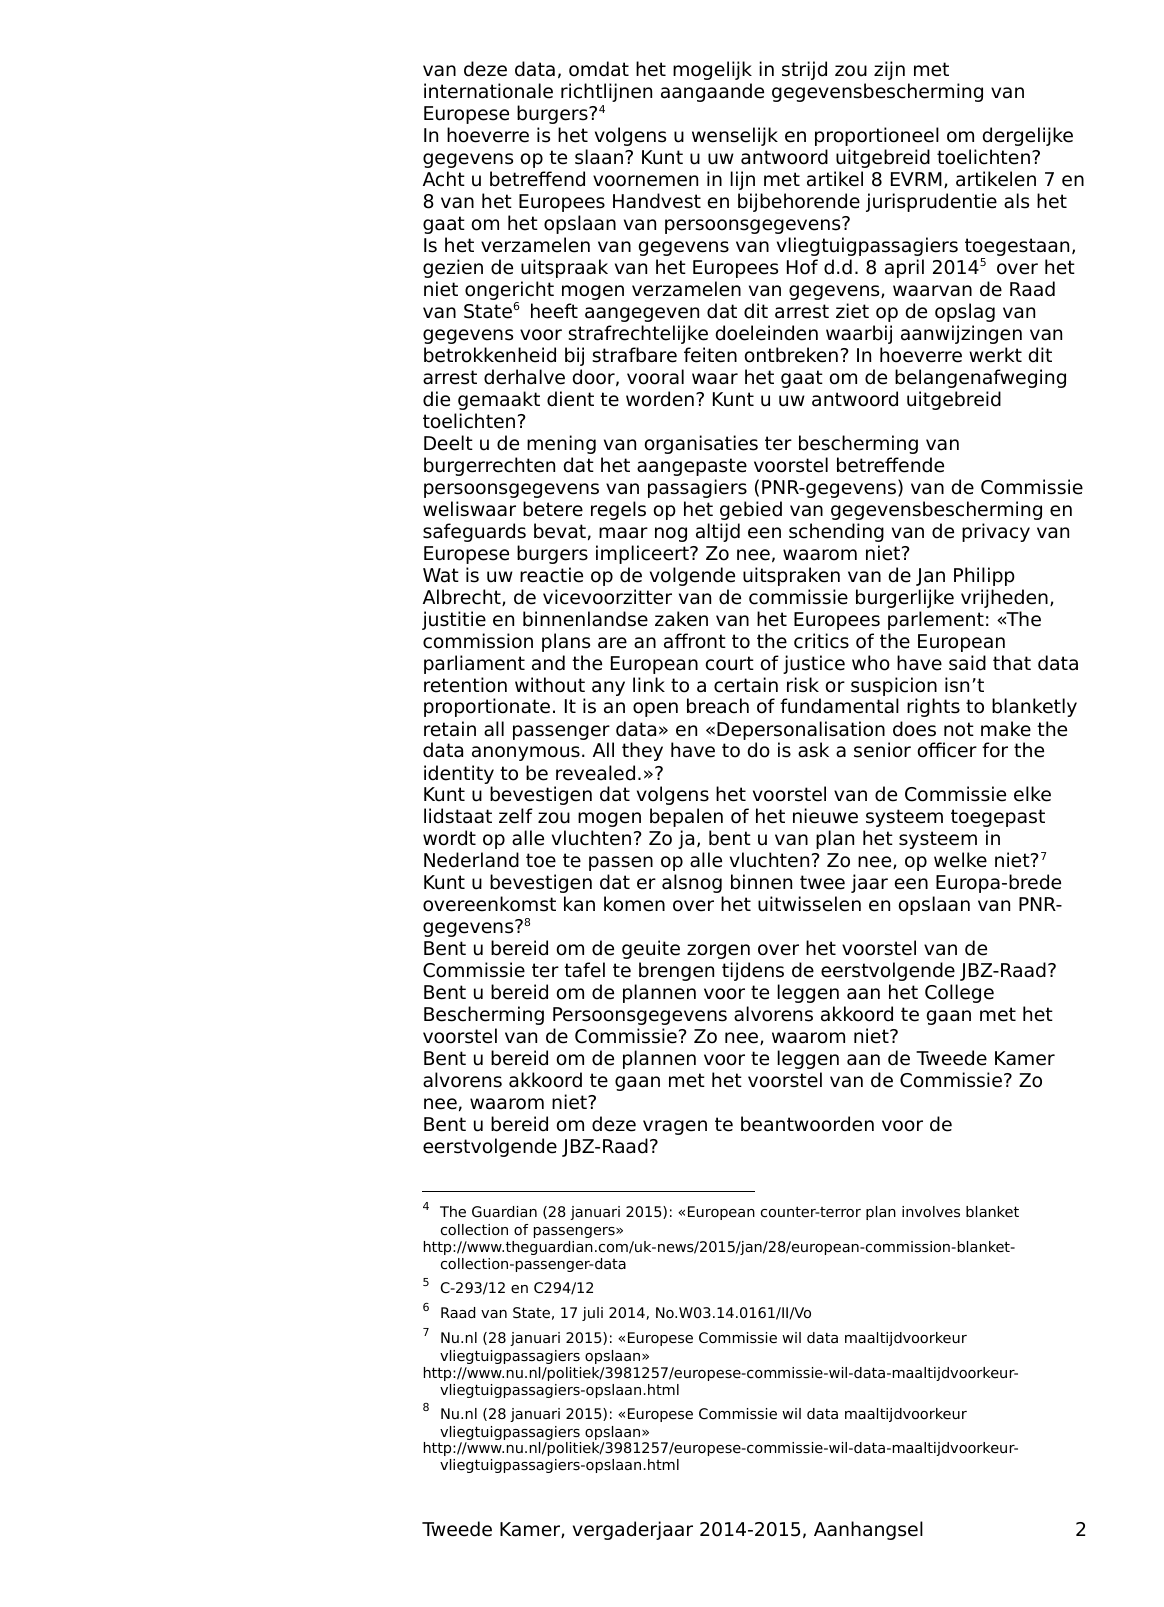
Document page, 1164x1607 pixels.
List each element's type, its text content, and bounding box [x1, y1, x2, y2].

text http://www.theguardian.com/uk-news/2015/jan/28/european-commission-blanket-collection-passenger-data [422, 1239, 1087, 1273]
text van deze data, omdat het mogelijk in strijd zou zijn met internationale richtlijnen aangaande gegevensbescherming van Europese burgers? [422, 59, 1087, 125]
text Acht u betreffend voornemen in lijn met artikel 8 EVRM, artikelen 7 en 8 van het Europees Handvest en bijbehorende jurisprudentie als het gaat om het opslaan van persoonsgegevens? [422, 169, 1087, 235]
text Kunt u bevestigen dat er alsnog binnen twee jaar een Europa-brede overeenkomst kan komen over het uitwisselen en opslaan van PNR-gegevens? [422, 872, 1087, 938]
text Nu.nl (28 januari 2015): «Europese Commissie wil data maaltijdvoorkeur vliegtuigpassagiers opslaan» [422, 1402, 1087, 1441]
text Bent u bereid om de geuite zorgen over het voorstel van de Commissie ter tafel te brengen tijdens de eerstvolgende JBZ-Raad? [422, 938, 1087, 982]
text http://www.nu.nl/politiek/3981257/europese-commissie-wil-data-maaltijdvoorkeur-vliegtuigpassagiers-opslaan.html [422, 1441, 1087, 1474]
text Kunt u bevestigen dat volgens het voorstel van de Commissie elke lidstaat zelf zou mogen bepalen of het nieuwe systeem toegepast wordt op alle vluchten? Zo ja, bent u van plan het systeem in Nederland toe te passen op alle vluchten? Zo nee, op welke niet? [422, 784, 1087, 872]
text In hoeverre is het volgens u wenselijk en proportioneel om dergelijke gegevens op te slaan? Kunt u uw antwoord uitgebreid toelichten? [422, 125, 1087, 169]
text Deelt u de mening van organisaties ter bescherming van burgerrechten dat het aangepaste voorstel betreffende persoonsgegevens van passagiers (PNR-gegevens) van de Commissie weliswaar betere regels op het gebied van gegevensbescherming en safeguards bevat, maar nog altijd een schending van de privacy van Europese burgers impliceert? Zo nee, waarom niet? [422, 433, 1087, 564]
text Raad van State, 17 juli 2014, No.W03.14.0161/II/Vo [422, 1301, 1087, 1323]
text http://www.nu.nl/politiek/3981257/europese-commissie-wil-data-maaltijdvoorkeur-vliegtuigpassagiers-opslaan.html [422, 1365, 1087, 1399]
text The Guardian (28 januari 2015): «European counter-terror plan involves blanket collection of passengers» [422, 1200, 1087, 1239]
text Bent u bereid om de plannen voor te leggen aan de Tweede Kamer alvorens akkoord te gaan met het voorstel van de Commissie? Zo nee, waarom niet? [422, 1048, 1087, 1114]
text Is het verzamelen van gegevens van vliegtuigpassagiers toegestaan, gezien de uitspraak van het Europees Hof d.d. 8 april 2014 over het niet ongericht mogen verzamelen van gegevens, waarvan de Raad van State heeft aangegeven dat dit arrest ziet op de opslag van gegevens voor strafrechtelijke doeleinden waarbij aanwijzingen van betrokkenheid bij strafbare feiten ontbreken? In hoeverre werkt dit arrest derhalve door, vooral waar het gaat om de belangenafweging die gemaakt dient te worden? Kunt u uw antwoord uitgebreid toelichten? [422, 235, 1087, 433]
text Bent u bereid om deze vragen te beantwoorden voor de eerstvolgende JBZ-Raad? [422, 1114, 1087, 1158]
text Bent u bereid om de plannen voor te leggen aan het College Bescherming Persoonsgegevens alvorens akkoord te gaan met het voorstel van de Commissie? Zo nee, waarom niet? [422, 982, 1087, 1048]
text Wat is uw reactie op de volgende uitspraken van de Jan Philipp Albrecht, de vicevoorzitter van de commissie burgerlijke vrijheden, justitie en binnenlandse zaken van het Europees parlement: «The commission plans are an affront to the critics of the European parliament and the European court of justice who have said that data retention without any link to a certain risk or suspicion isn’t proportionate. It is an open breach of fundamental rights to blanketly retain all passenger data» en «Depersonalisation does not make the data anonymous. All they have to do is ask a senior officer for the identity to be revealed.»? [422, 564, 1087, 784]
text C-293/12 en C294/12 [422, 1276, 1087, 1298]
text Nu.nl (28 januari 2015): «Europese Commissie wil data maaltijdvoorkeur vliegtuigpassagiers opslaan» [422, 1326, 1087, 1365]
